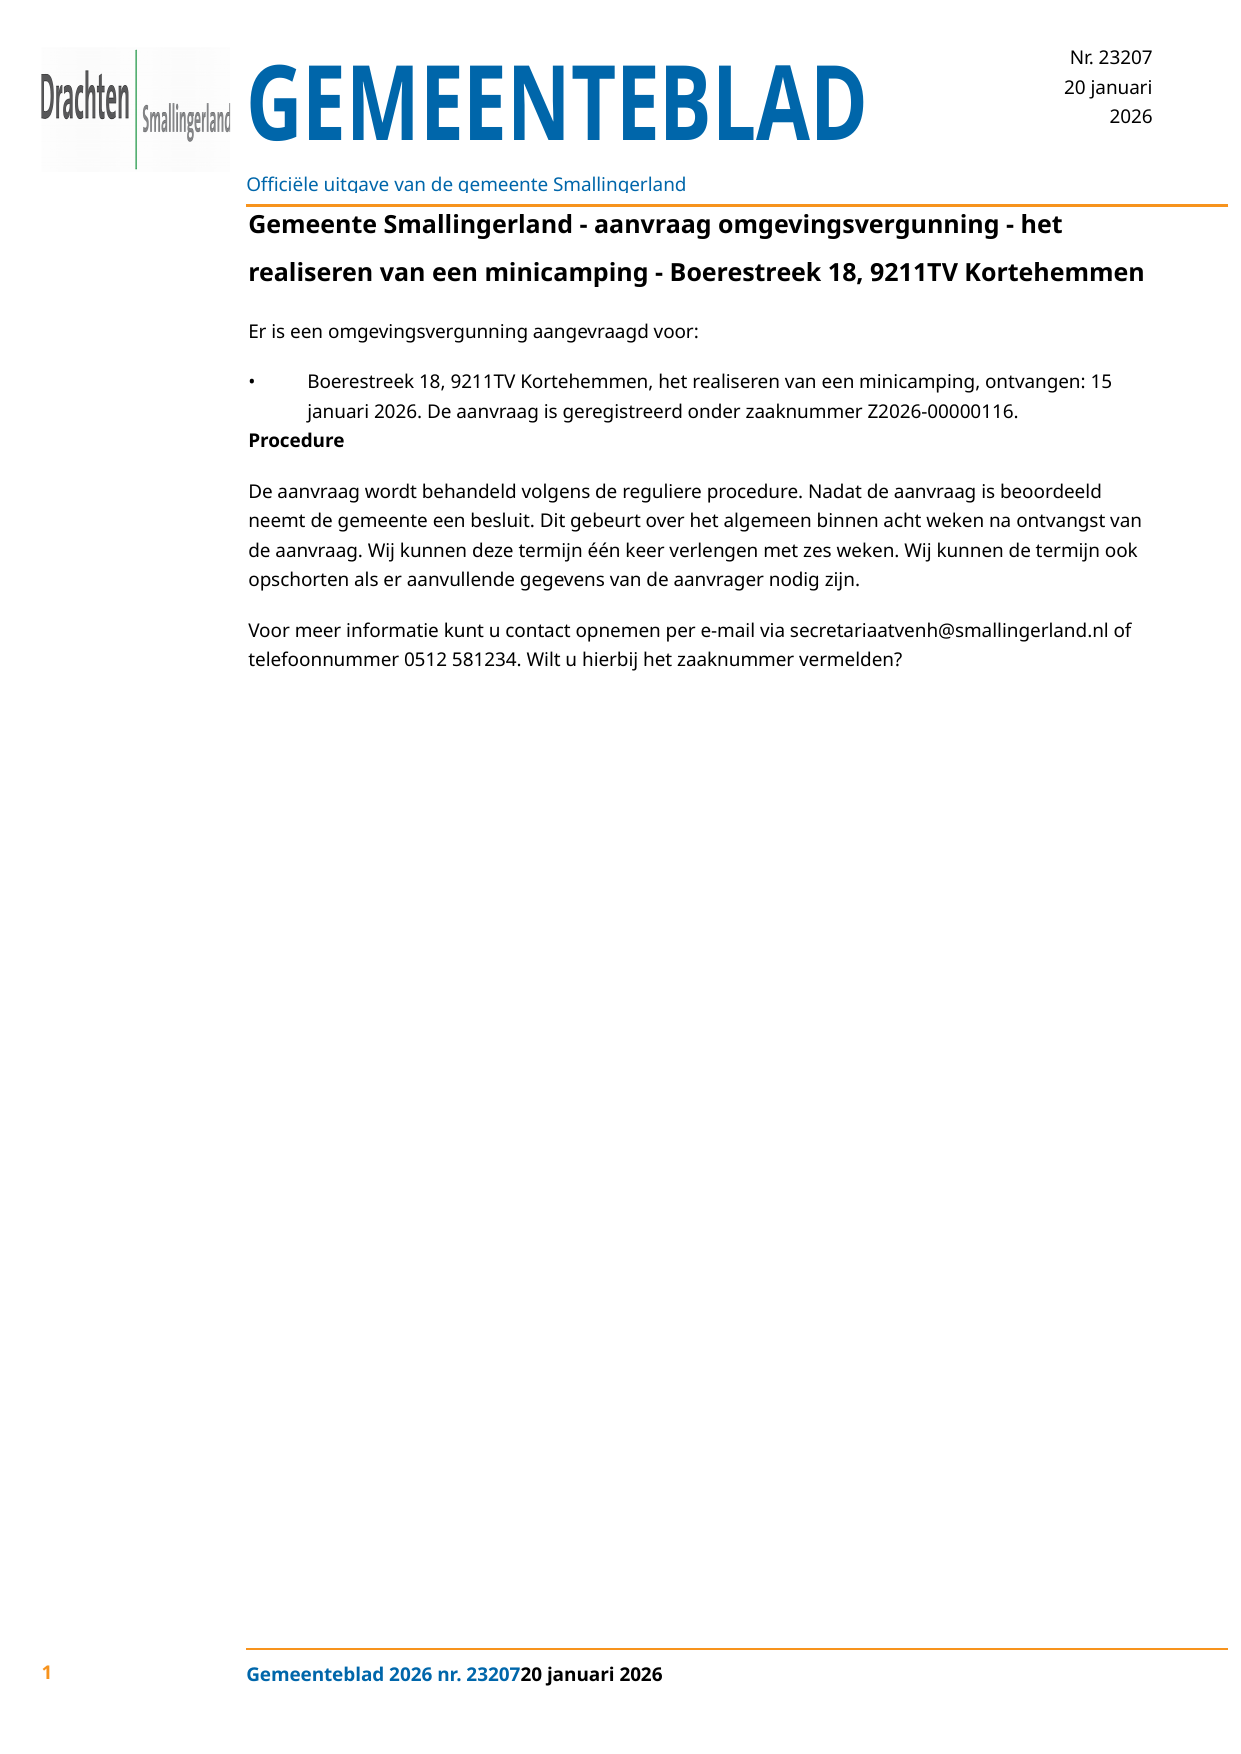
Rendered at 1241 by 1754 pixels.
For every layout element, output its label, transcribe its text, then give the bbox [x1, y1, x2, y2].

text Voor meer informatie kunt u contact opnemen per e-mail via secretariaatvenh@smallingerland.nl of telefoonnummer 0512 581234. Wilt u hierbij het zaaknummer vermelden? [248, 617, 1152, 672]
text Er is een omgevingsvergunning aangevraagd voor: [248, 318, 1152, 344]
text Gemeente Smallingerland - aanvraag omgevingsvergunning - het realiseren van een minicamping - Boerestreek 18, 9211TV Kortehemmen [248, 207, 1152, 288]
text De aanvraag wordt behandeld volgens de reguliere procedure. Nadat de aanvraag is beoordeeld neemt de gemeente een besluit. Dit gebeurt over het algemeen binnen acht weken na ontvangst van de aanvraag. Wij kunnen deze termijn één keer verlengen met zes weken. Wij kunnen de termijn ook opschorten als er aanvullende gegevens van de aanvrager nodig zijn. [248, 478, 1152, 592]
picture [41, 47, 231, 172]
list Boerestreek 18, 9211TV Kortehemmen, het realiseren van een minicamping, ontvangen: 15 januari 2026. De aanvraag is geregistreerd onder zaaknummer Z2026-00000116. [248, 368, 1152, 424]
text Procedure [248, 427, 1152, 453]
